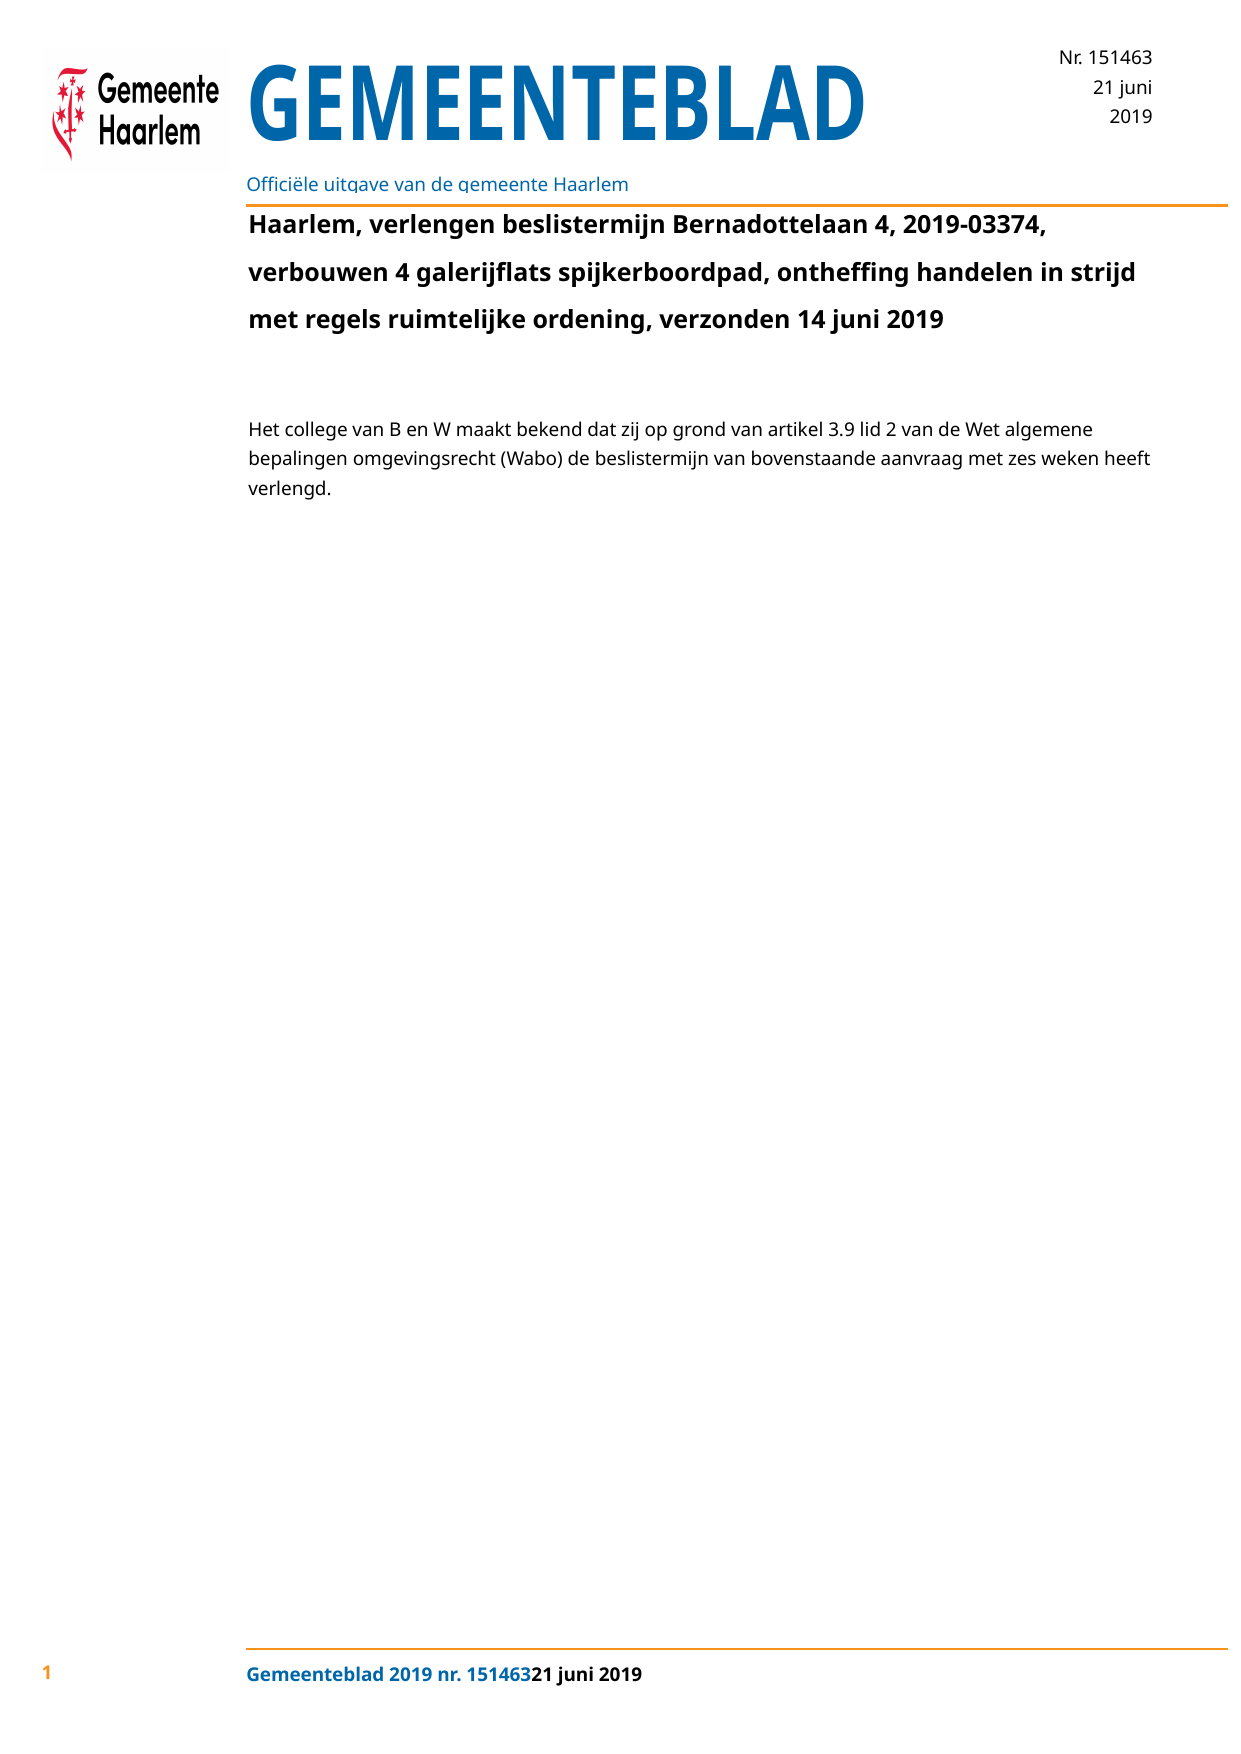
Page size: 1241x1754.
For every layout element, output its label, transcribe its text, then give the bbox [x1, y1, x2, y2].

picture [41, 47, 231, 172]
text Haarlem, verlengen beslistermijn Bernadottelaan 4, 2019-03374, verbouwen 4 galerijflats spijkerboordpad, ontheffing handelen in strijd met regels ruimtelijke ordening, verzonden 14 juni 2019 [248, 207, 1152, 336]
text Het college van B en W maakt bekend dat zij op grond van artikel 3.9 lid 2 van de Wet algemene bepalingen omgevingsrecht (Wabo) de beslistermijn van bovenstaande aanvraag met zes weken heeft verlengd. [248, 416, 1152, 501]
